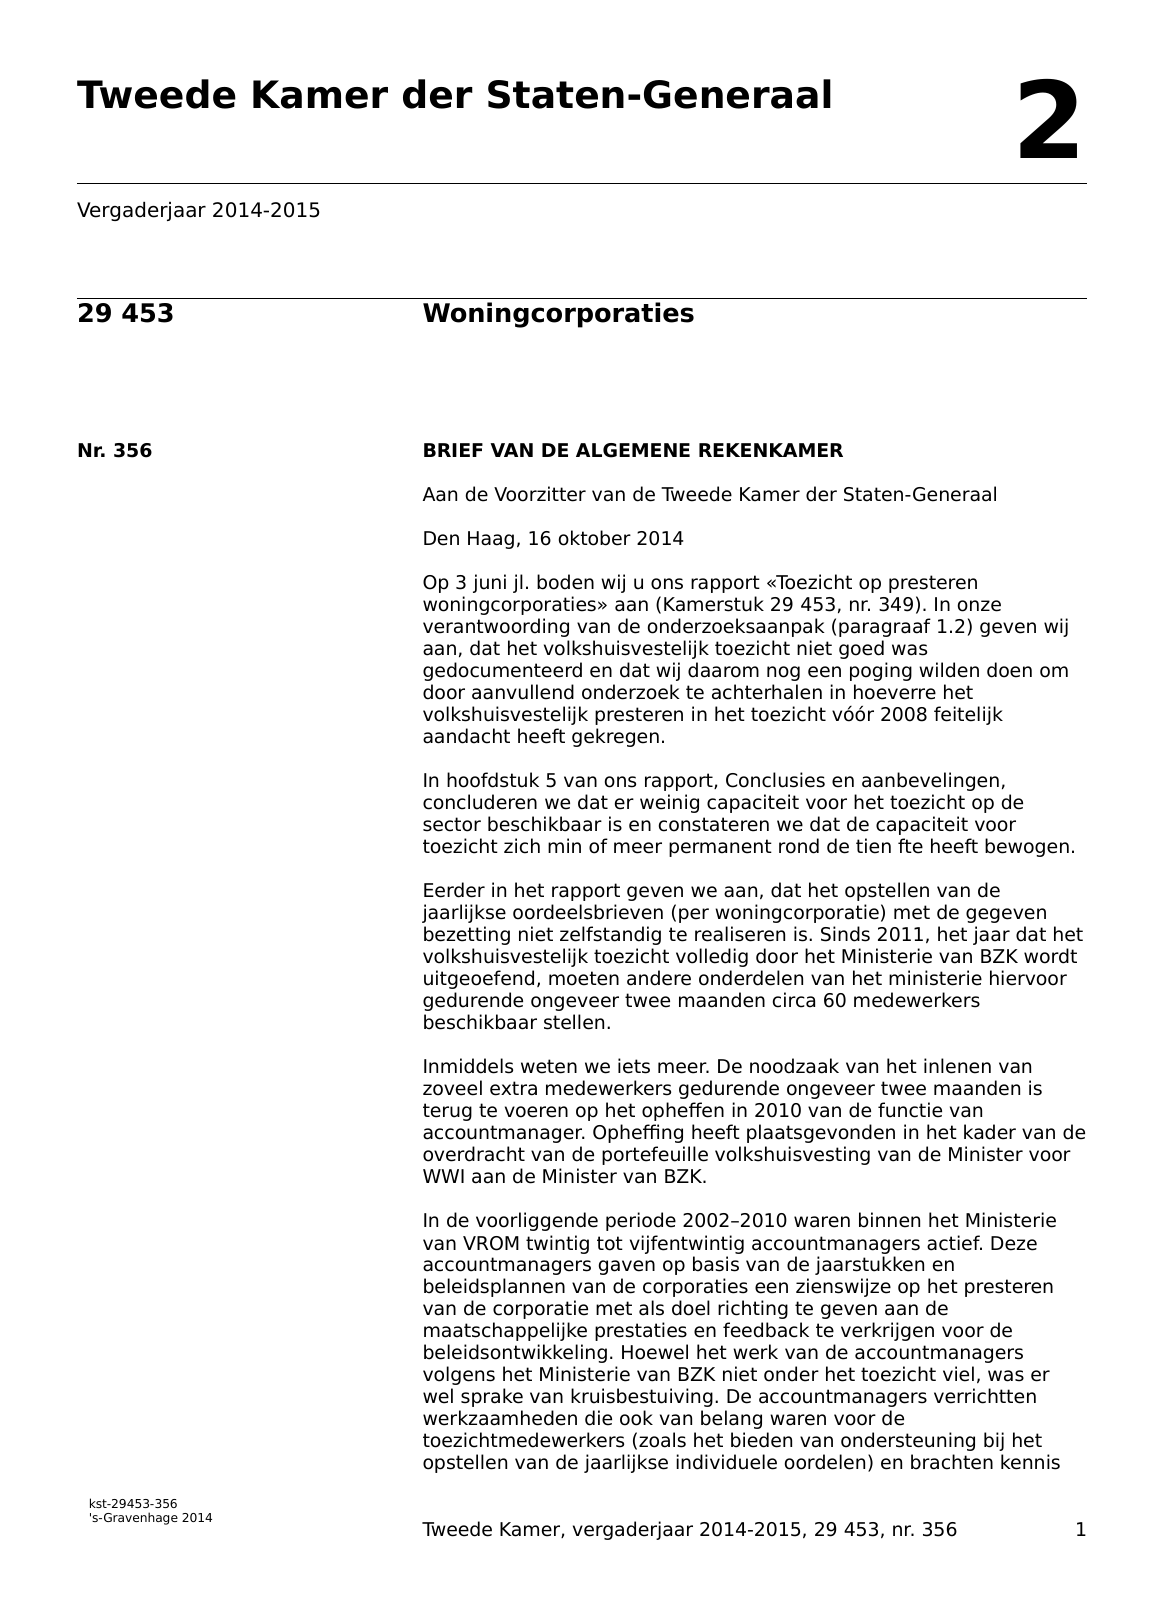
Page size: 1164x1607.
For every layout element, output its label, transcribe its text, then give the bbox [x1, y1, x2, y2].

text Eerder in het rapport geven we aan, dat het opstellen van de jaarlijkse oordeelsbrieven (per woningcorporatie) met de gegeven bezetting niet zelfstandig te realiseren is. Sinds 2011, het jaar dat het volkshuisvestelijk toezicht volledig door het Ministerie van BZK wordt uitgeoefend, moeten andere onderdelen van het ministerie hiervoor gedurende ongeveer twee maanden circa 60 medewerkers beschikbaar stellen. [422, 880, 1087, 1034]
table_header Tweede Kamer der Staten-Generaal [77, 59, 886, 183]
text 's-Gravenhage 2014 [88, 1511, 323, 1525]
text Den Haag, 16 oktober 2014 [422, 528, 1087, 550]
text kst-29453-356 [88, 1497, 323, 1511]
text Inmiddels weten we iets meer. De noodzaak van het inlenen van zoveel extra medewerkers gedurende ongeveer twee maanden is terug te voeren op het opheffen in 2010 van de functie van accountmanager. Opheffing heeft plaatsgevonden in het kader van de overdracht van de portefeuille volkshuisvesting van de Minister voor WWI aan de Minister van BZK. [422, 1056, 1087, 1188]
table_cell Vergaderjaar 2014-2015 [77, 184, 1087, 298]
text Aan de Voorzitter van de Tweede Kamer der Staten-Generaal [422, 484, 1087, 506]
text In de voorliggende periode 2002–2010 waren binnen het Ministerie van VROM twintig tot vijfentwintig accountmanagers actief. Deze accountmanagers gaven op basis van de jaarstukken en beleidsplannen van de corporaties een zienswijze op het presteren van de corporatie met als doel richting te geven aan de maatschappelijke prestaties en feedback te verkrijgen voor de beleidsontwikkeling. Hoewel het werk van de accountmanagers volgens het Ministerie van BZK niet onder het toezicht viel, was er wel sprake van kruisbestuiving. De accountmanagers verrichtten werkzaamheden die ook van belang waren voor de toezichtmedewerkers (zoals het bieden van ondersteuning bij het opstellen van de jaarlijkse individuele oordelen) en brachten kennis [422, 1210, 1087, 1474]
subtitle 29 453 Woningcorporaties [77, 299, 1087, 329]
text Op 3 juni jl. boden wij u ons rapport «Toezicht op presteren woningcorporaties» aan (Kamerstuk 29 453, nr. 349). In onze verantwoording van de onderzoeksaanpak (paragraaf 1.2) geven wij aan, dat het volkshuisvestelijk toezicht niet goed was gedocumenteerd en dat wij daarom nog een poging wilden doen om door aanvullend onderzoek te achterhalen in hoeverre het volkshuisvestelijk presteren in het toezicht vóór 2008 feitelijk aandacht heeft gekregen. [422, 572, 1087, 748]
table_header 2 [886, 59, 1087, 183]
text In hoofdstuk 5 van ons rapport, Conclusies en aanbevelingen, concluderen we dat er weinig capaciteit voor het toezicht op de sector beschikbaar is en constateren we dat de capaciteit voor toezicht zich min of meer permanent rond de tien fte heeft bewogen. [422, 770, 1087, 858]
subtitle Nr. 356 BRIEF VAN DE ALGEMENE REKENKAMER [77, 440, 1087, 462]
